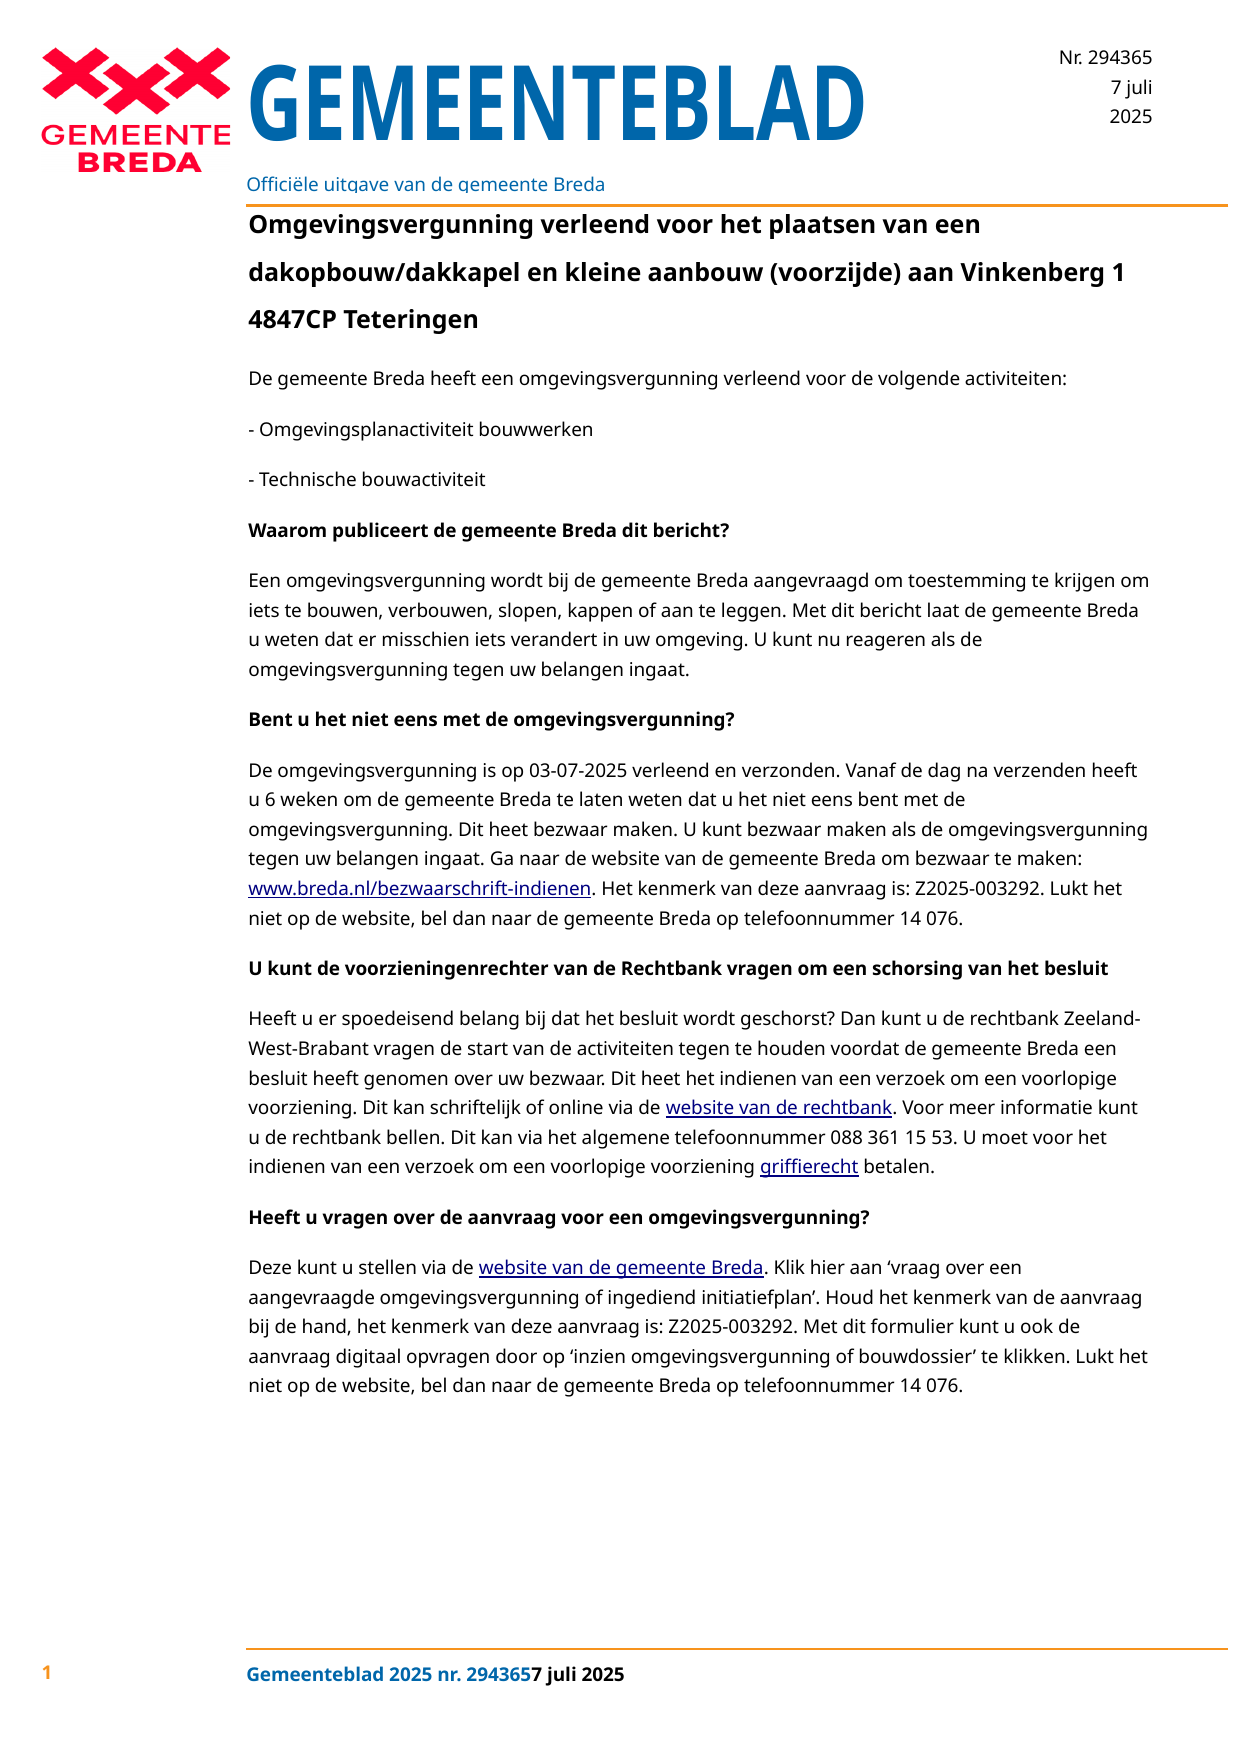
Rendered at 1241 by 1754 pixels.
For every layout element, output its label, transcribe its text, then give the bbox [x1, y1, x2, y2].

text Heeft u vragen over de aanvraag voor een omgevingsvergunning? [248, 1204, 1152, 1229]
text U kunt de voorzieningenrechter van de Rechtbank vragen om een schorsing van het besluit [248, 955, 1152, 981]
text Waarom publiceert de gemeente Breda dit bericht? [248, 517, 1152, 542]
text Bent u het niet eens met de omgevingsvergunning? [248, 706, 1152, 732]
text - Omgevingsplanactiviteit bouwwerken [248, 416, 1152, 442]
text De gemeente Breda heeft een omgevingsvergunning verleend voor de volgende activiteiten: [248, 366, 1152, 391]
text Deze kunt u stellen via de website van de gemeente Breda. Klik hier aan ‘vraag over een aangevraagde omgevingsvergunning of ingediend initiatiefplan’. Houd het kenmerk van de aanvraag bij de hand, het kenmerk van deze aanvraag is: Z2025-003292. Met dit formulier kunt u ook de aanvraag digitaal opvragen door op ‘inzien omgevingsvergunning of bouwdossier’ te klikken. Lukt het niet op de website, bel dan naar de gemeente Breda op telefoonnummer 14 076. [248, 1254, 1152, 1398]
text - Technische bouwactiviteit [248, 466, 1152, 492]
text De omgevingsvergunning is op 03-07-2025 verleend en verzonden. Vanaf de dag na verzenden heeft u 6 weken om de gemeente Breda te laten weten dat u het niet eens bent met de omgevingsvergunning. Dit heet bezwaar maken. U kunt bezwaar maken als de omgevingsvergunning tegen uw belangen ingaat. Ga naar de website van de gemeente Breda om bezwaar te maken: www.breda.nl/bezwaarschrift-indienen. Het kenmerk van deze aanvraag is: Z2025-003292. Lukt het niet op de website, bel dan naar de gemeente Breda op telefoonnummer 14 076. [248, 757, 1152, 930]
text Heeft u er spoedeisend belang bij dat het besluit wordt geschorst? Dan kunt u de rechtbank Zeeland-West-Brabant vragen de start van de activiteiten tegen te houden voordat de gemeente Breda een besluit heeft genomen over uw bezwaar. Dit heet het indienen van een verzoek om een voorlopige voorziening. Dit kan schriftelijk of online via de website van de rechtbank. Voor meer informatie kunt u de rechtbank bellen. Dit kan via het algemene telefoonnummer 088 361 15 53. U moet voor het indienen van een verzoek om een voorlopige voorziening griffierecht betalen. [248, 1006, 1152, 1179]
picture [41, 47, 231, 172]
text Omgevingsvergunning verleend voor het plaatsen van een dakopbouw/dakkapel en kleine aanbouw (voorzijde) aan Vinkenberg 1 4847CP Teteringen [248, 207, 1152, 336]
text Een omgevingsvergunning wordt bij de gemeente Breda aangevraagd om toestemming te krijgen om iets te bouwen, verbouwen, slopen, kappen of aan te leggen. Met dit bericht laat de gemeente Breda u weten dat er misschien iets verandert in uw omgeving. U kunt nu reageren als de omgevingsvergunning tegen uw belangen ingaat. [248, 567, 1152, 682]
